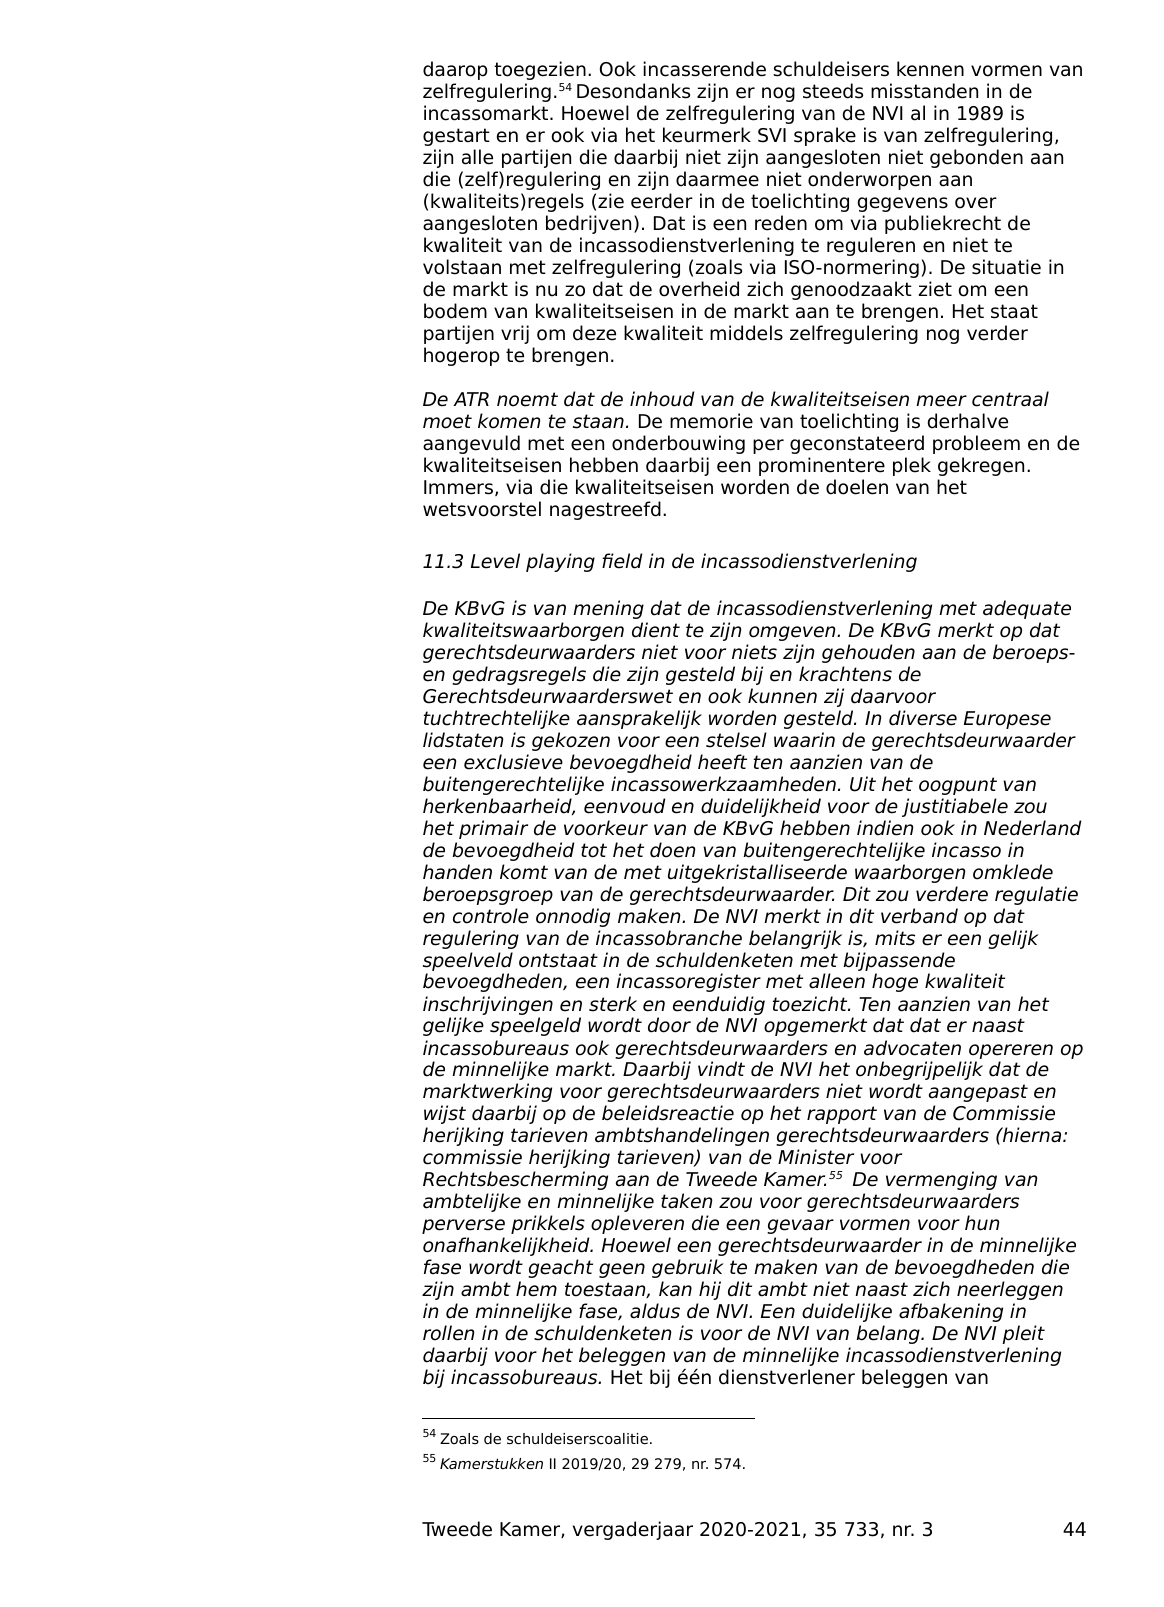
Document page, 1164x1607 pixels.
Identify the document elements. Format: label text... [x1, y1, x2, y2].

text De KBvG is van mening dat de incassodienstverlening met adequate kwaliteitswaarborgen dient te zijn omgeven. De KBvG merkt op dat gerechtsdeurwaarders niet voor niets zijn gehouden aan de beroeps- en gedragsregels die zijn gesteld bij en krachtens de Gerechtsdeurwaarderswet en ook kunnen zij daarvoor tuchtrechtelijke aansprakelijk worden gesteld. In diverse Europese lidstaten is gekozen voor een stelsel waarin de gerechtsdeurwaarder een exclusieve bevoegdheid heeft ten aanzien van de buitengerechtelijke incassowerkzaamheden. Uit het oogpunt van herkenbaarheid, eenvoud en duidelijkheid voor de justitiabele zou het primair de voorkeur van de KBvG hebben indien ook in Nederland de bevoegdheid tot het doen van buitengerechtelijke incasso in handen komt van de met uitgekristalliseerde waarborgen omklede beroepsgroep van de gerechtsdeurwaarder. Dit zou verdere regulatie en controle onnodig maken. De NVI merkt in dit verband op dat regulering van de incassobranche belangrijk is, mits er een gelijk speelveld ontstaat in de schuldenketen met bijpassende bevoegdheden, een incassoregister met alleen hoge kwaliteit inschrijvingen en sterk en eenduidig toezicht. Ten aanzien van het gelijke speelgeld wordt door de NVI opgemerkt dat dat er naast incassobureaus ook gerechtsdeurwaarders en advocaten opereren op de minnelijke markt. Daarbij vindt de NVI het onbegrijpelijk dat de marktwerking voor gerechtsdeurwaarders niet wordt aangepast en wijst daarbij op de beleidsreactie op het rapport van de Commissie herijking tarieven ambtshandelingen gerechtsdeurwaarders (hierna: commissie herijking tarieven) van de Minister voor Rechtsbescherming aan de Tweede Kamer. De vermenging van ambtelijke en minnelijke taken zou voor gerechtsdeurwaarders perverse prikkels opleveren die een gevaar vormen voor hun onafhankelijkheid. Hoewel een gerechtsdeurwaarder in de minnelijke fase wordt geacht geen gebruik te maken van de bevoegdheden die zijn ambt hem toestaan, kan hij dit ambt niet naast zich neerleggen in de minnelijke fase, aldus de NVI. Een duidelijke afbakening in rollen in de schuldenketen is voor de NVI van belang. De NVI pleit daarbij voor het beleggen van de minnelijke incassodienstverlening bij incassobureaus. Het bij één dienstverlener beleggen van [422, 598, 1087, 1389]
text Kamerstukken II 2019/20, 29 279, nr. 574. [422, 1452, 1087, 1474]
subtitle 11.3 Level playing field in de incassodienstverlening [422, 551, 1087, 573]
text De ATR noemt dat de inhoud van de kwaliteitseisen meer centraal moet komen te staan. De memorie van toelichting is derhalve aangevuld met een onderbouwing per geconstateerd probleem en de kwaliteitseisen hebben daarbij een prominentere plek gekregen. Immers, via die kwaliteitseisen worden de doelen van het wetsvoorstel nagestreefd. [422, 389, 1087, 521]
text Zoals de schuldeiserscoalitie. [422, 1427, 1087, 1449]
text daarop toegezien. Ook incasserende schuldeisers kennen vormen van zelfregulering.Desondanks zijn er nog steeds misstanden in de incassomarkt. Hoewel de zelfregulering van de NVI al in 1989 is gestart en er ook via het keurmerk SVI sprake is van zelfregulering, zijn alle partijen die daarbij niet zijn aangesloten niet gebonden aan die (zelf)regulering en zijn daarmee niet onderworpen aan (kwaliteits)regels (zie eerder in de toelichting gegevens over aangesloten bedrijven). Dat is een reden om via publiekrecht de kwaliteit van de incassodienstverlening te reguleren en niet te volstaan met zelfregulering (zoals via ISO-normering). De situatie in de markt is nu zo dat de overheid zich genoodzaakt ziet om een bodem van kwaliteitseisen in de markt aan te brengen. Het staat partijen vrij om deze kwaliteit middels zelfregulering nog verder hogerop te brengen. [422, 59, 1087, 367]
